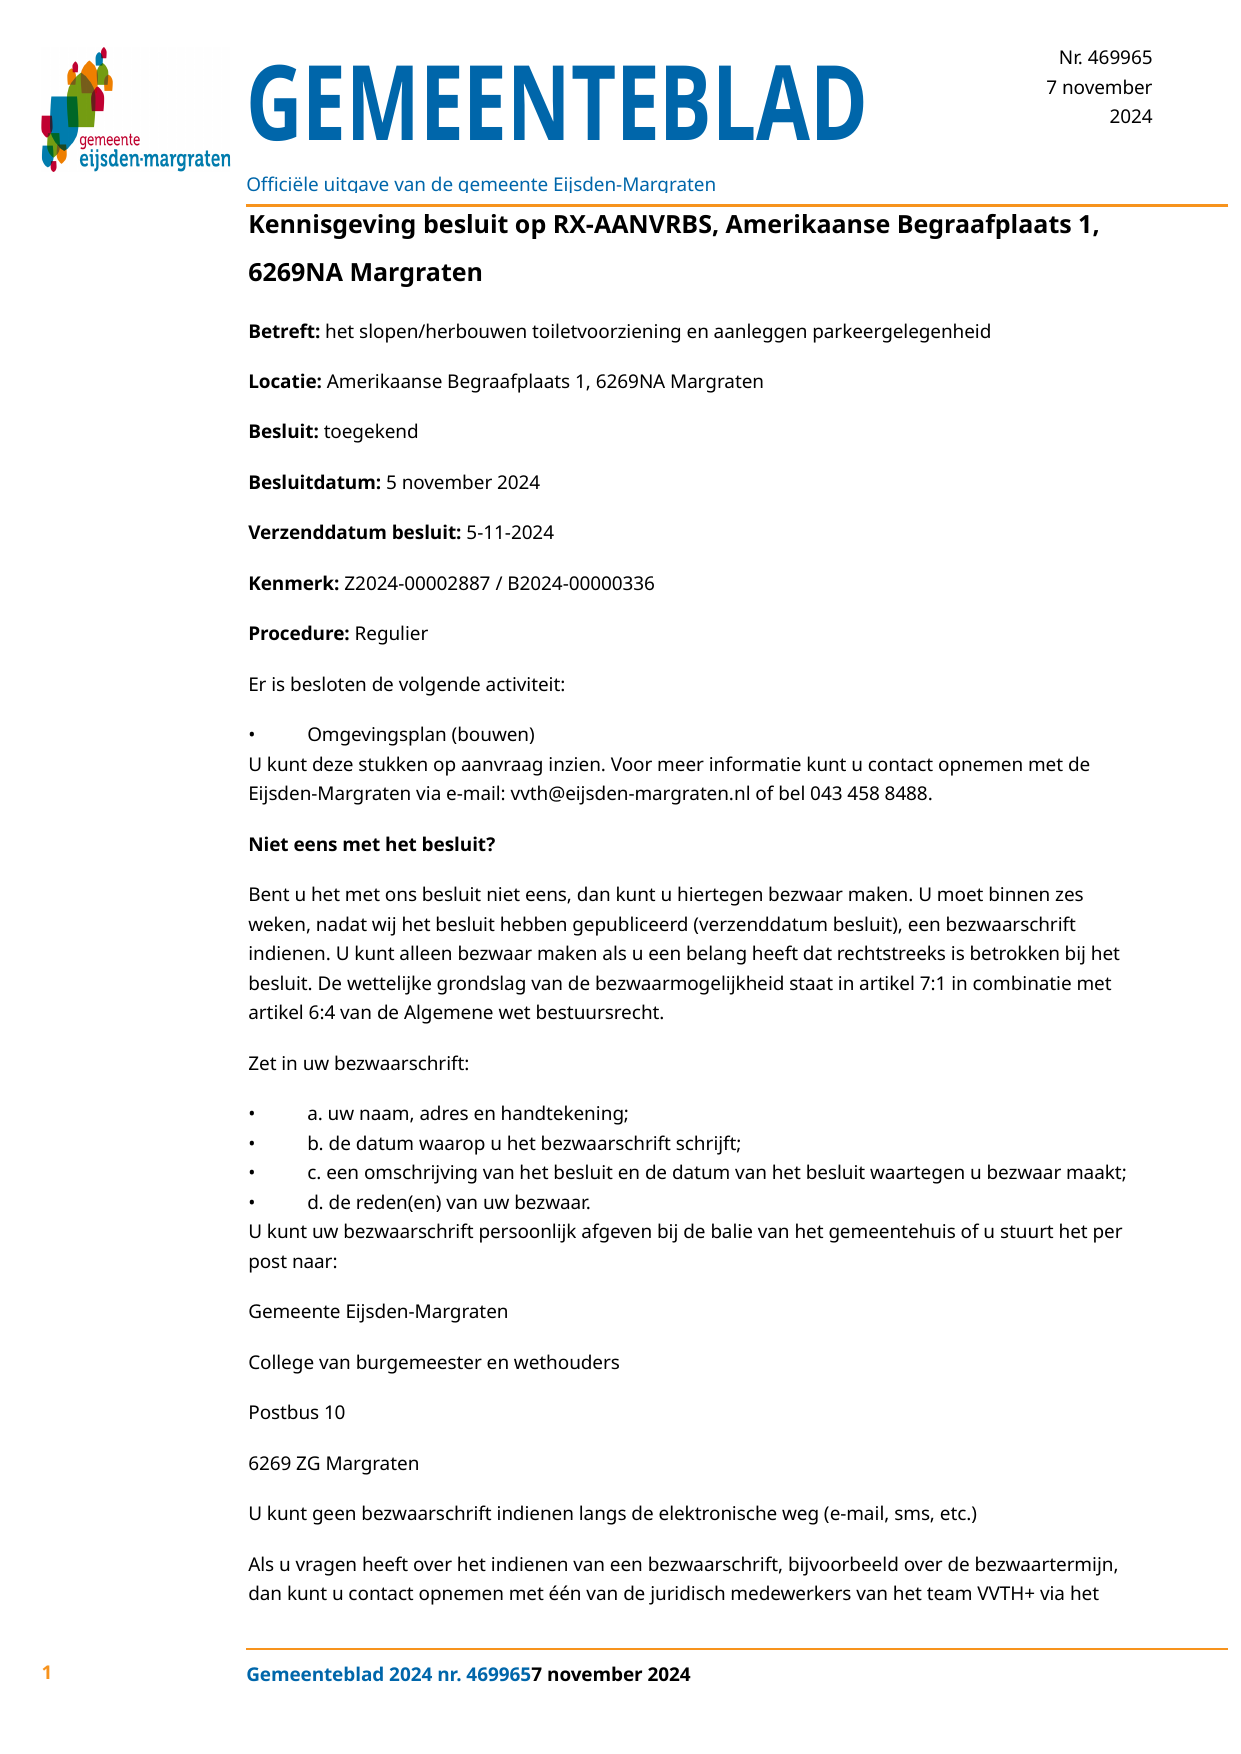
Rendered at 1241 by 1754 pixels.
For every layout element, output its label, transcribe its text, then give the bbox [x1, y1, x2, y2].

text Verzenddatum besluit: 5-11-2024 [248, 519, 1152, 545]
text Besluitdatum: 5 november 2024 [248, 469, 1152, 495]
list Omgevingsplan (bouwen) [248, 721, 1152, 747]
text Locatie: Amerikaanse Begraafplaats 1, 6269NA Margraten [248, 368, 1152, 394]
text Besluit: toegekend [248, 419, 1152, 444]
text Er is besloten de volgende activiteit: [248, 671, 1152, 697]
text Procedure: Regulier [248, 620, 1152, 646]
text Zet in uw bezwaarschrift: [248, 1050, 1152, 1076]
list c. een omschrijving van het besluit en de datum van het besluit waartegen u bezwaar maakt; [248, 1159, 1152, 1185]
text U kunt deze stukken op aanvraag inzien. Voor meer informatie kunt u contact opnemen met de Eijsden-Margraten via e-mail: vvth@eijsden-margraten.nl of bel 043 458 8488. [248, 751, 1152, 806]
text U kunt uw bezwaarschrift persoonlijk afgeven bij de balie van het gemeentehuis of u stuurt het per post naar: [248, 1219, 1152, 1274]
text U kunt geen bezwaarschrift indienen langs de elektronische weg (e-mail, sms, etc.) [248, 1500, 1152, 1526]
list a. uw naam, adres en handtekening; [248, 1100, 1152, 1126]
text Bent u het met ons besluit niet eens, dan kunt u hiertegen bezwaar maken. U moet binnen zes weken, nadat wij het besluit hebben gepubliceerd (verzenddatum besluit), een bezwaarschrift indienen. U kunt alleen bezwaar maken als u een belang heeft dat rechtstreeks is betrokken bij het besluit. De wettelijke grondslag van de bezwaarmogelijkheid staat in artikel 7:1 in combinatie met artikel 6:4 van de Algemene wet bestuursrecht. [248, 881, 1152, 1025]
text Kenmerk: Z2024-00002887 / B2024-00000336 [248, 570, 1152, 596]
list b. de datum waarop u het bezwaarschrift schrijft; [248, 1130, 1152, 1156]
text Betreft: het slopen/herbouwen toiletvoorziening en aanleggen parkeergelegenheid [248, 318, 1152, 344]
picture [41, 47, 231, 172]
text College van burgemeester en wethouders [248, 1349, 1152, 1375]
text Niet eens met het besluit? [248, 831, 1152, 857]
text Postbus 10 [248, 1399, 1152, 1425]
text Kennisgeving besluit op RX-AANVRBS, Amerikaanse Begraafplaats 1, 6269NA Margraten [248, 207, 1152, 288]
list d. de reden(en) van uw bezwaar. [248, 1189, 1152, 1215]
text Als u vragen heeft over het indienen van een bezwaarschrift, bijvoorbeeld over de bezwaartermijn, dan kunt u contact opnemen met één van de juridisch medewerkers van het team VVTH+ via het [248, 1551, 1152, 1606]
text Gemeente Eijsden-Margraten [248, 1299, 1152, 1324]
text 6269 ZG Margraten [248, 1450, 1152, 1476]
